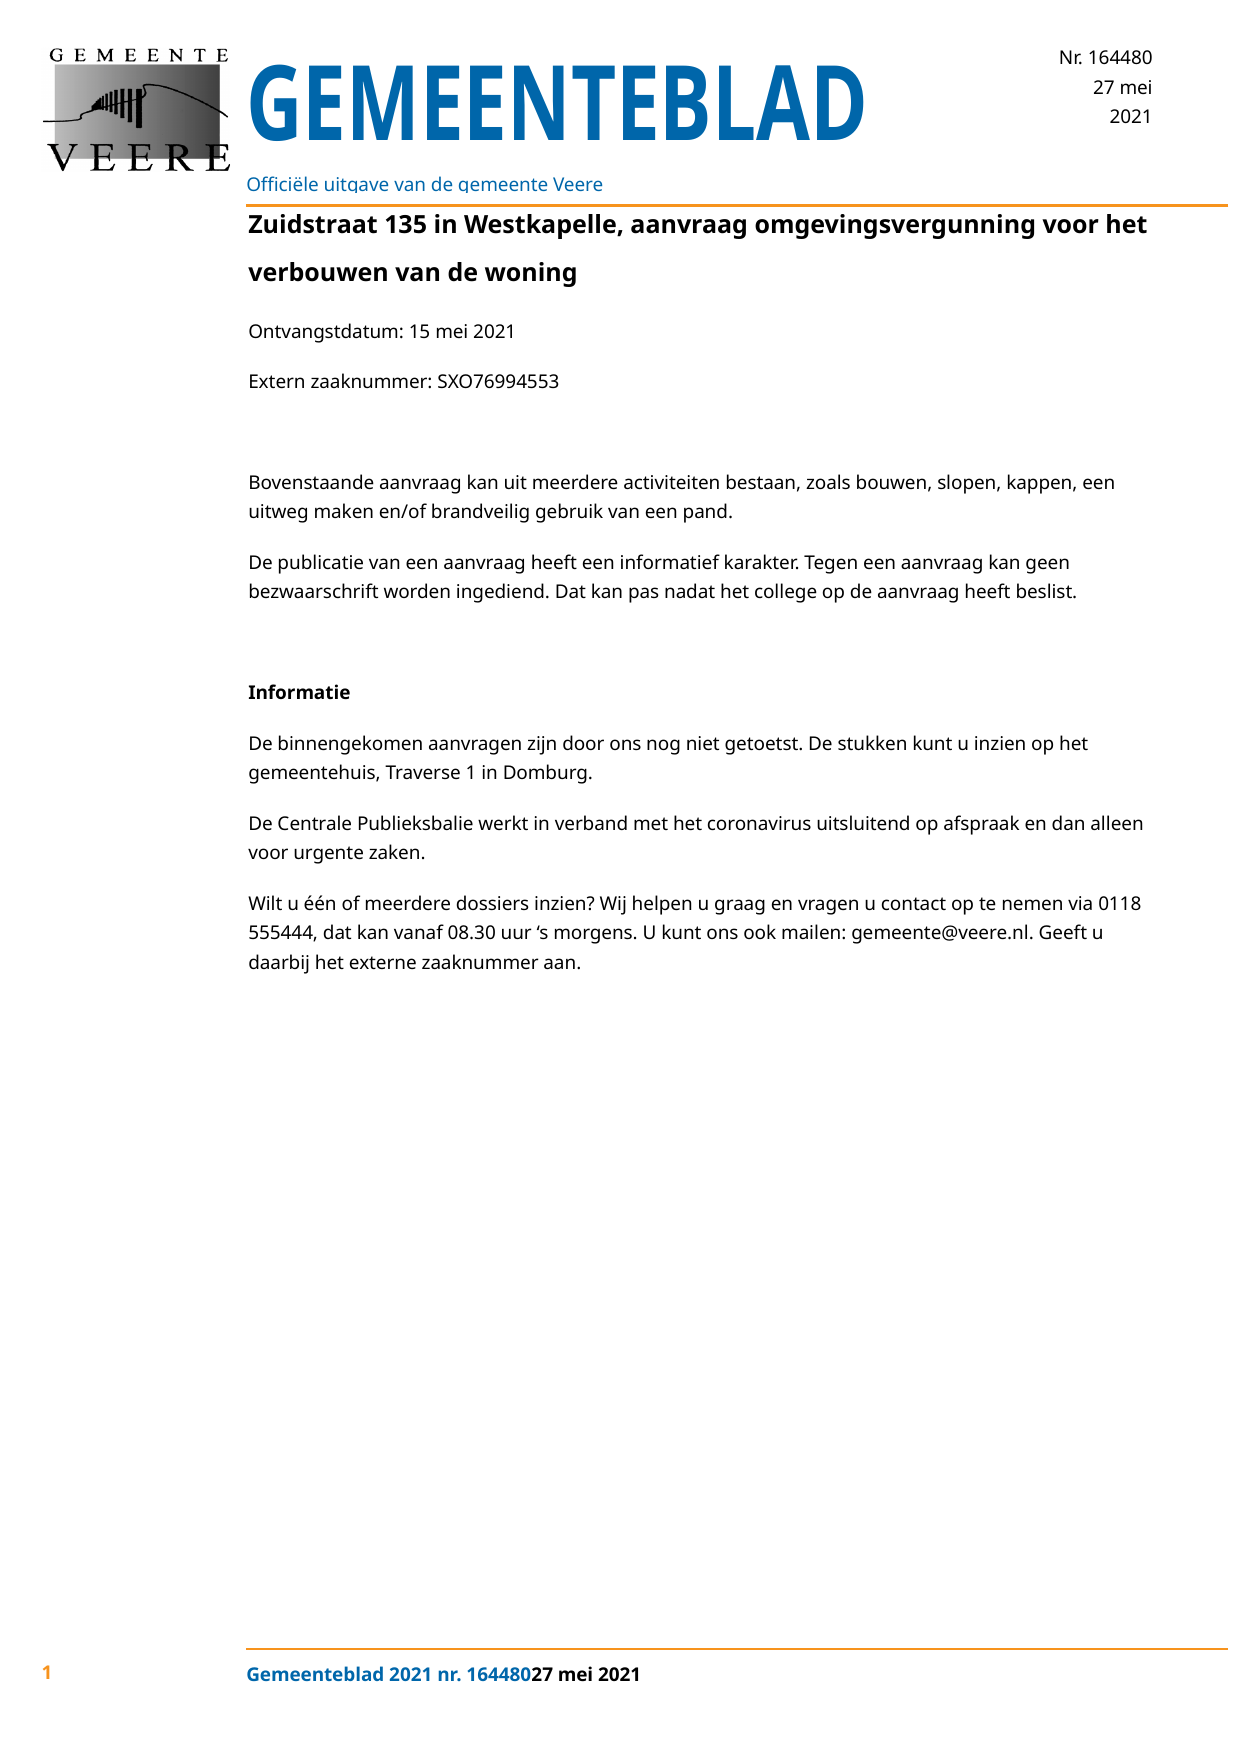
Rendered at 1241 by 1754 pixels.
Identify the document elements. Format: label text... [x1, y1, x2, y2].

text Zuidstraat 135 in Westkapelle, aanvraag omgevingsvergunning voor het verbouwen van de woning [248, 207, 1152, 288]
text Wilt u één of meerdere dossiers inzien? Wij helpen u graag en vragen u contact op te nemen via 0118 555444, dat kan vanaf 08.30 uur ‘s morgens. U kunt ons ook mailen: gemeente@veere.nl. Geeft u daarbij het externe zaaknummer aan. [248, 890, 1152, 975]
text De publicatie van een aanvraag heeft een informatief karakter. Tegen een aanvraag kan geen bezwaarschrift worden ingediend. Dat kan pas nadat het college op de aanvraag heeft beslist. [248, 549, 1152, 604]
text Ontvangstdatum: 15 mei 2021 [248, 318, 1152, 344]
text Extern zaaknummer: SXO76994553 [248, 368, 1152, 394]
text De Centrale Publieksbalie werkt in verband met het coronavirus uitsluitend op afspraak en dan alleen voor urgente zaken. [248, 810, 1152, 865]
text De binnengekomen aanvragen zijn door ons nog niet getoetst. De stukken kunt u inzien op het gemeentehuis, Traverse 1 in Domburg. [248, 730, 1152, 785]
picture [41, 47, 231, 172]
text Informatie [248, 679, 1152, 705]
text Bovenstaande aanvraag kan uit meerdere activiteiten bestaan, zoals bouwen, slopen, kappen, een uitweg maken en/of brandveilig gebruik van een pand. [248, 469, 1152, 524]
